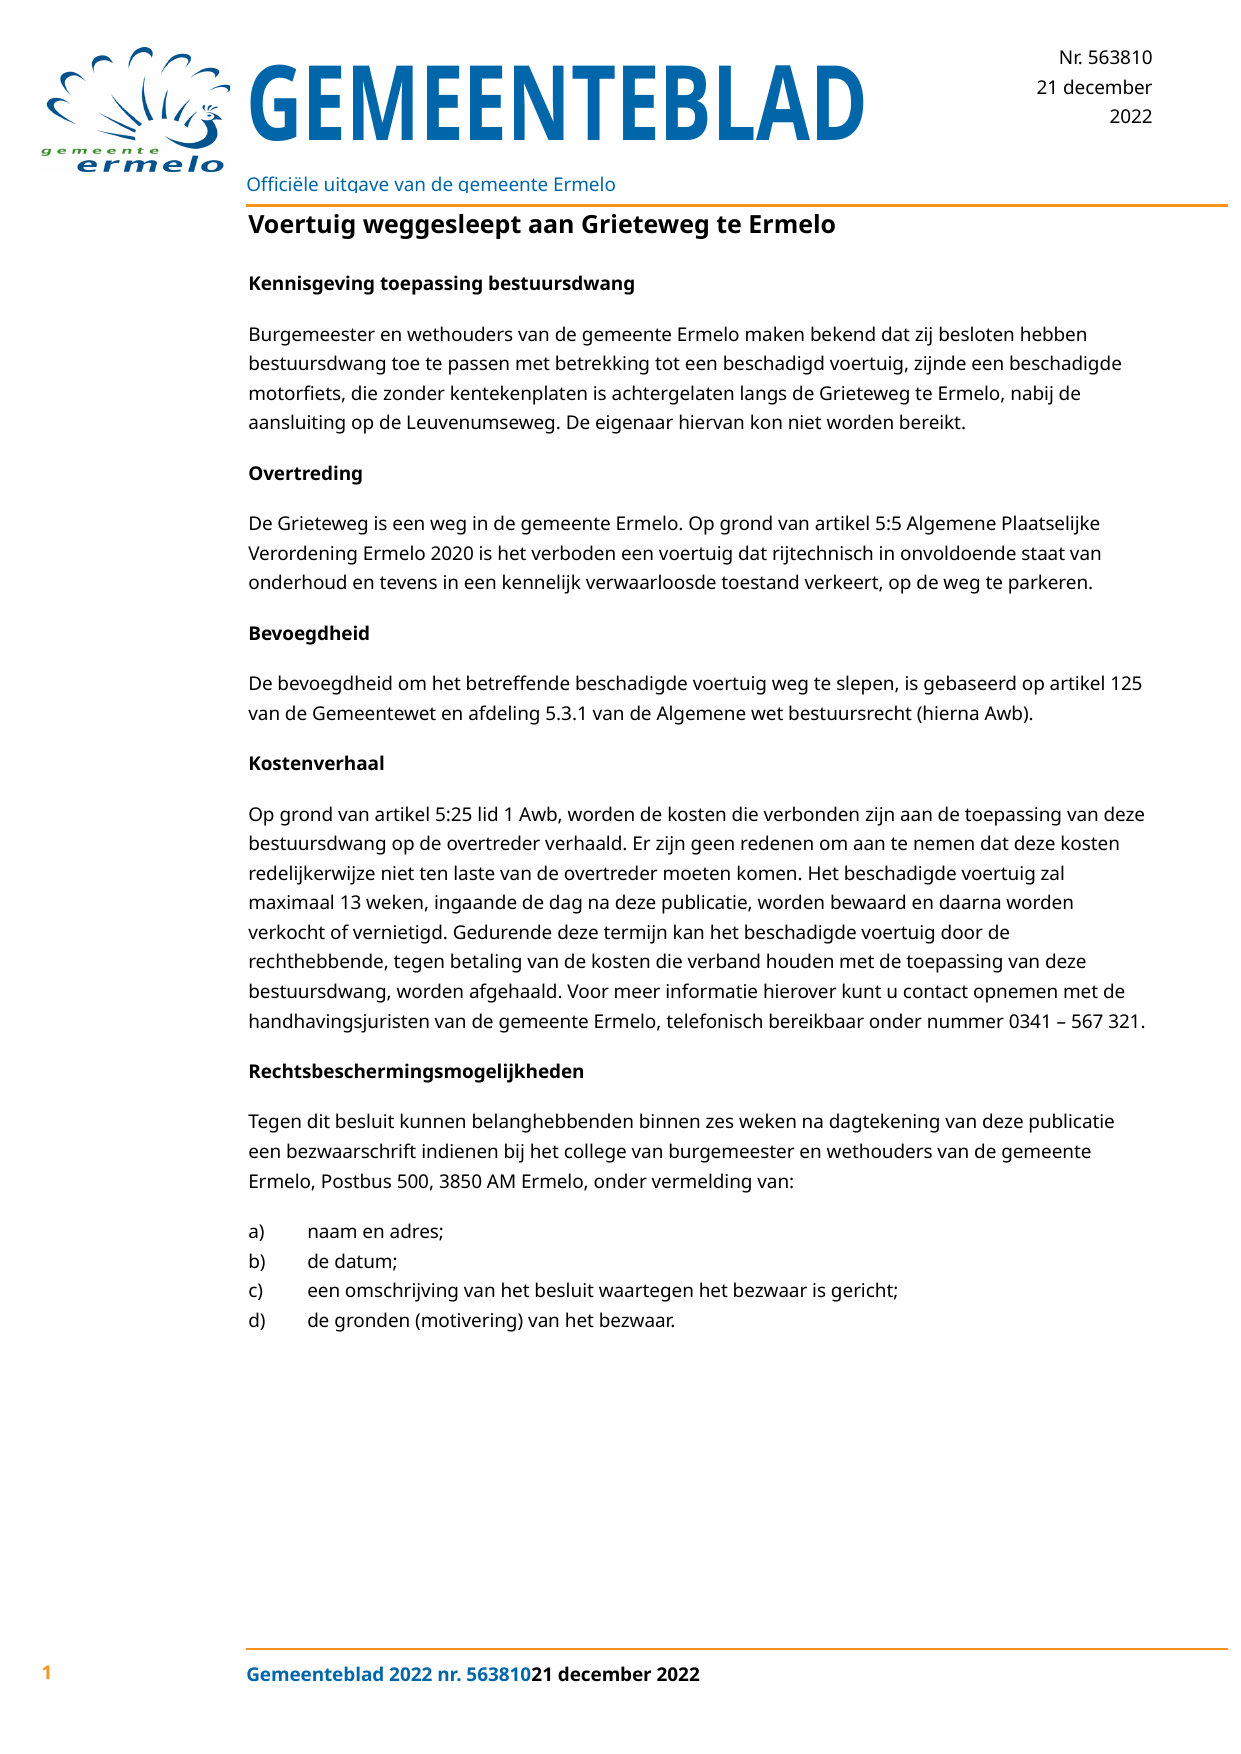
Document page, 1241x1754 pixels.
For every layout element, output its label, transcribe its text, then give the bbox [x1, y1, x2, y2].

text Tegen dit besluit kunnen belanghebbenden binnen zes weken na dagtekening van deze publicatie een bezwaarschrift indienen bij het college van burgemeester en wethouders van de gemeente Ermelo, Postbus 500, 3850 AM Ermelo, onder vermelding van: [248, 1109, 1152, 1193]
list een omschrijving van het besluit waartegen het bezwaar is gericht; [248, 1277, 1152, 1303]
picture [41, 47, 231, 172]
text Op grond van artikel 5:25 lid 1 Awb, worden de kosten die verbonden zijn aan de toepassing van deze bestuursdwang op de overtreder verhaald. Er zijn geen redenen om aan te nemen dat deze kosten redelijkerwijze niet ten laste van de overtreder moeten komen. Het beschadigde voertuig zal maximaal 13 weken, ingaande de dag na deze publicatie, worden bewaard en daarna worden verkocht of vernietigd. Gedurende deze termijn kan het beschadigde voertuig door de rechthebbende, tegen betaling van de kosten die verband houden met de toepassing van deze bestuursdwang, worden afgehaald. Voor meer informatie hierover kunt u contact opnemen met de handhavingsjuristen van de gemeente Ermelo, telefonisch bereikbaar onder nummer 0341 – 567 321. [248, 801, 1152, 1033]
text Bevoegdheid [248, 620, 1152, 646]
list de datum; [248, 1248, 1152, 1273]
list naam en adres; [248, 1218, 1152, 1244]
text Voertuig weggesleept aan Grieteweg te Ermelo [248, 207, 1152, 241]
text De Grieteweg is een weg in de gemeente Ermelo. Op grond van artikel 5:5 Algemene Plaatselijke Verordening Ermelo 2020 is het verboden een voertuig dat rijtechnisch in onvoldoende staat van onderhoud en tevens in een kennelijk verwaarloosde toestand verkeert, op de weg te parkeren. [248, 510, 1152, 595]
text Kostenverhaal [248, 750, 1152, 776]
text Overtreding [248, 460, 1152, 486]
text Burgemeester en wethouders van de gemeente Ermelo maken bekend dat zij besloten hebben bestuursdwang toe te passen met betrekking tot een beschadigd voertuig, zijnde een beschadigde motorfiets, die zonder kentekenplaten is achtergelaten langs de Grieteweg te Ermelo, nabij de aansluiting op de Leuvenumseweg. De eigenaar hiervan kon niet worden bereikt. [248, 321, 1152, 435]
text Rechtsbeschermingsmogelijkheden [248, 1058, 1152, 1084]
text De bevoegdheid om het betreffende beschadigde voertuig weg te slepen, is gebaseerd op artikel 125 van de Gemeentewet en afdeling 5.3.1 van de Algemene wet bestuursrecht (hierna Awb). [248, 670, 1152, 726]
text Kennisgeving toepassing bestuursdwang [248, 270, 1152, 296]
list de gronden (motivering) van het bezwaar. [248, 1307, 1152, 1333]
